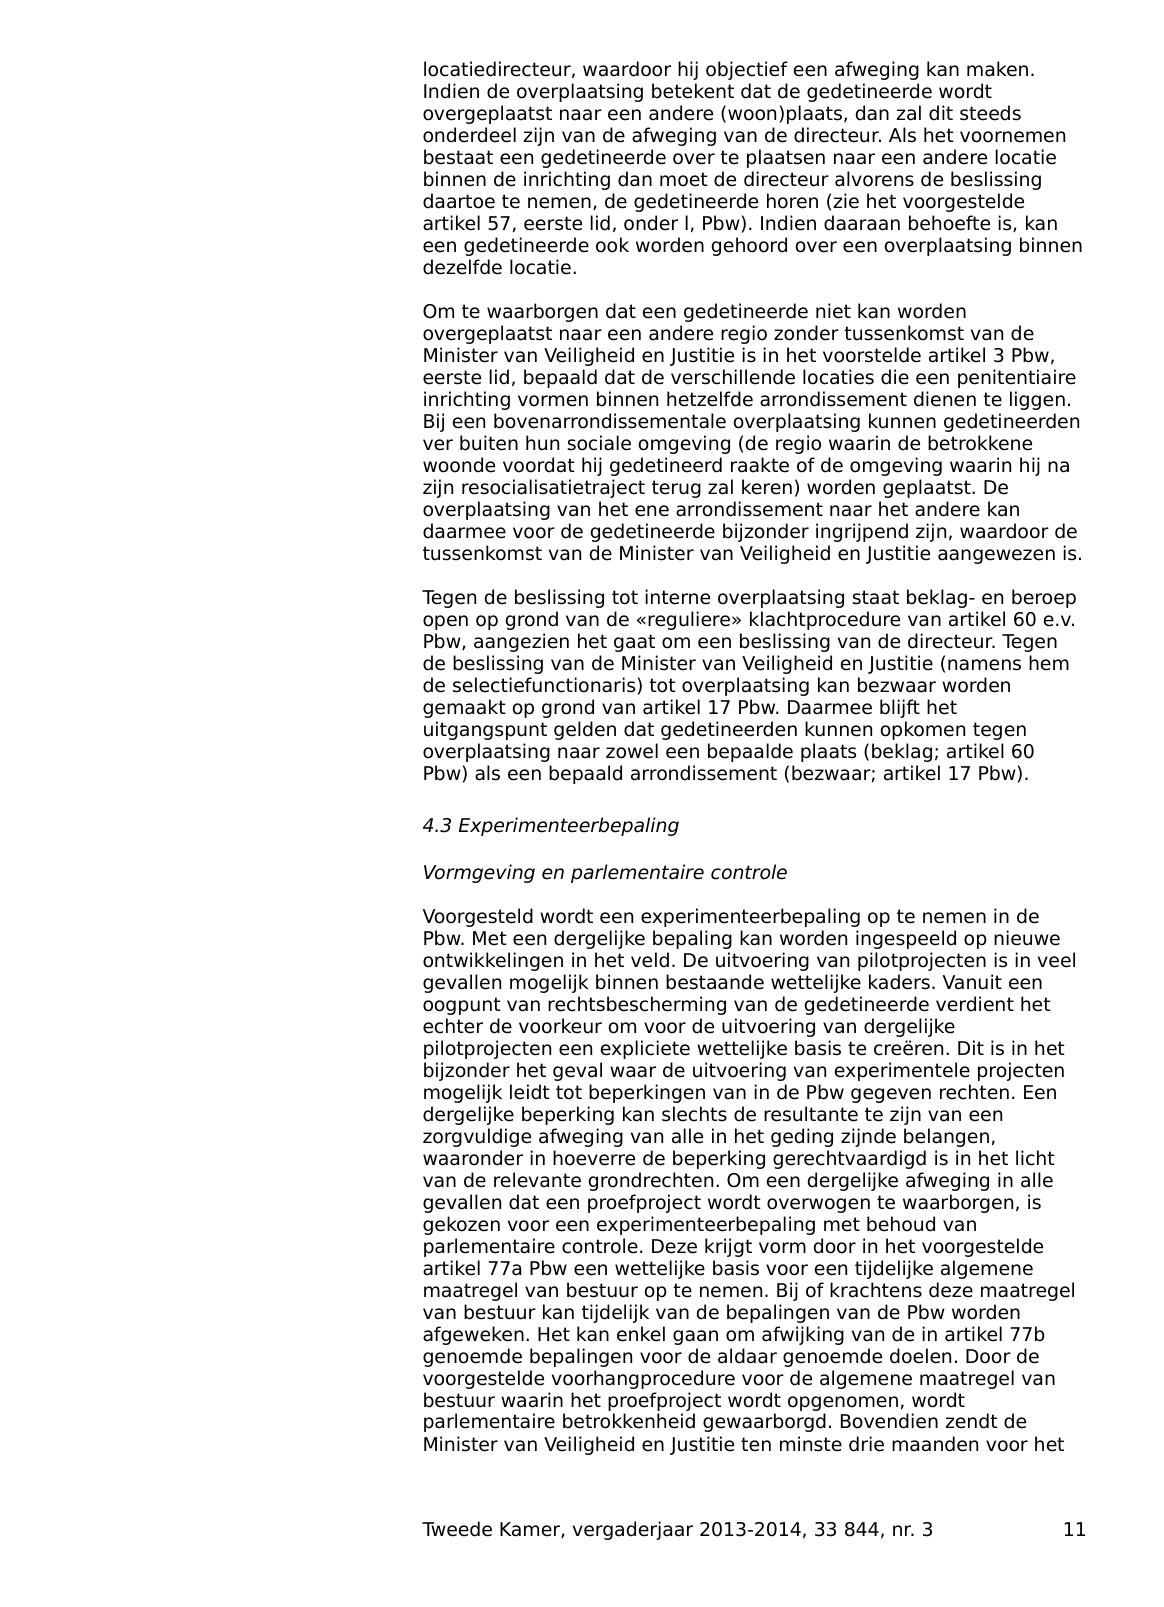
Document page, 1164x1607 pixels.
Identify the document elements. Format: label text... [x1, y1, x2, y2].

text locatiedirecteur, waardoor hij objectief een afweging kan maken. Indien de overplaatsing betekent dat de gedetineerde wordt overgeplaatst naar een andere (woon)plaats, dan zal dit steeds onderdeel zijn van de afweging van de directeur. Als het voornemen bestaat een gedetineerde over te plaatsen naar een andere locatie binnen de inrichting dan moet de directeur alvorens de beslissing daartoe te nemen, de gedetineerde horen (zie het voorgestelde artikel 57, eerste lid, onder l, Pbw). Indien daaraan behoefte is, kan een gedetineerde ook worden gehoord over een overplaatsing binnen dezelfde locatie. [422, 59, 1087, 279]
subtitle 4.3 Experimenteerbepaling [422, 815, 1087, 837]
text Om te waarborgen dat een gedetineerde niet kan worden overgeplaatst naar een andere regio zonder tussenkomst van de Minister van Veiligheid en Justitie is in het voorstelde artikel 3 Pbw, eerste lid, bepaald dat de verschillende locaties die een penitentiaire inrichting vormen binnen hetzelfde arrondissement dienen te liggen. Bij een bovenarrondissementale overplaatsing kunnen gedetineerden ver buiten hun sociale omgeving (de regio waarin de betrokkene woonde voordat hij gedetineerd raakte of de omgeving waarin hij na zijn resocialisatietraject terug zal keren) worden geplaatst. De overplaatsing van het ene arrondissement naar het andere kan daarmee voor de gedetineerde bijzonder ingrijpend zijn, waardoor de tussenkomst van de Minister van Veiligheid en Justitie aangewezen is. [422, 301, 1087, 565]
text Tegen de beslissing tot interne overplaatsing staat beklag- en beroep open op grond van de «reguliere» klachtprocedure van artikel 60 e.v. Pbw, aangezien het gaat om een beslissing van de directeur. Tegen de beslissing van de Minister van Veiligheid en Justitie (namens hem de selectiefunctionaris) tot overplaatsing kan bezwaar worden gemaakt op grond van artikel 17 Pbw. Daarmee blijft het uitgangspunt gelden dat gedetineerden kunnen opkomen tegen overplaatsing naar zowel een bepaalde plaats (beklag; artikel 60 Pbw) als een bepaald arrondissement (bezwaar; artikel 17 Pbw). [422, 587, 1087, 785]
text Voorgesteld wordt een experimenteerbepaling op te nemen in de Pbw. Met een dergelijke bepaling kan worden ingespeeld op nieuwe ontwikkelingen in het veld. De uitvoering van pilotprojecten is in veel gevallen mogelijk binnen bestaande wettelijke kaders. Vanuit een oogpunt van rechtsbescherming van de gedetineerde verdient het echter de voorkeur om voor de uitvoering van dergelijke pilotprojecten een expliciete wettelijke basis te creëren. Dit is in het bijzonder het geval waar de uitvoering van experimentele projecten mogelijk leidt tot beperkingen van in de Pbw gegeven rechten. Een dergelijke beperking kan slechts de resultante te zijn van een zorgvuldige afweging van alle in het geding zijnde belangen, waaronder in hoeverre de beperking gerechtvaardigd is in het licht van de relevante grondrechten. Om een dergelijke afweging in alle gevallen dat een proefproject wordt overwogen te waarborgen, is gekozen voor een experimenteerbepaling met behoud van parlementaire controle. Deze krijgt vorm door in het voorgestelde artikel 77a Pbw een wettelijke basis voor een tijdelijke algemene maatregel van bestuur op te nemen. Bij of krachtens deze maatregel van bestuur kan tijdelijk van de bepalingen van de Pbw worden afgeweken. Het kan enkel gaan om afwijking van de in artikel 77b genoemde bepalingen voor de aldaar genoemde doelen. Door de voorgestelde voorhangprocedure voor de algemene maatregel van bestuur waarin het proefproject wordt opgenomen, wordt parlementaire betrokkenheid gewaarborgd. Bovendien zendt de Minister van Veiligheid en Justitie ten minste drie maanden voor het [422, 906, 1087, 1455]
subtitle Vormgeving en parlementaire controle [422, 862, 1087, 884]
